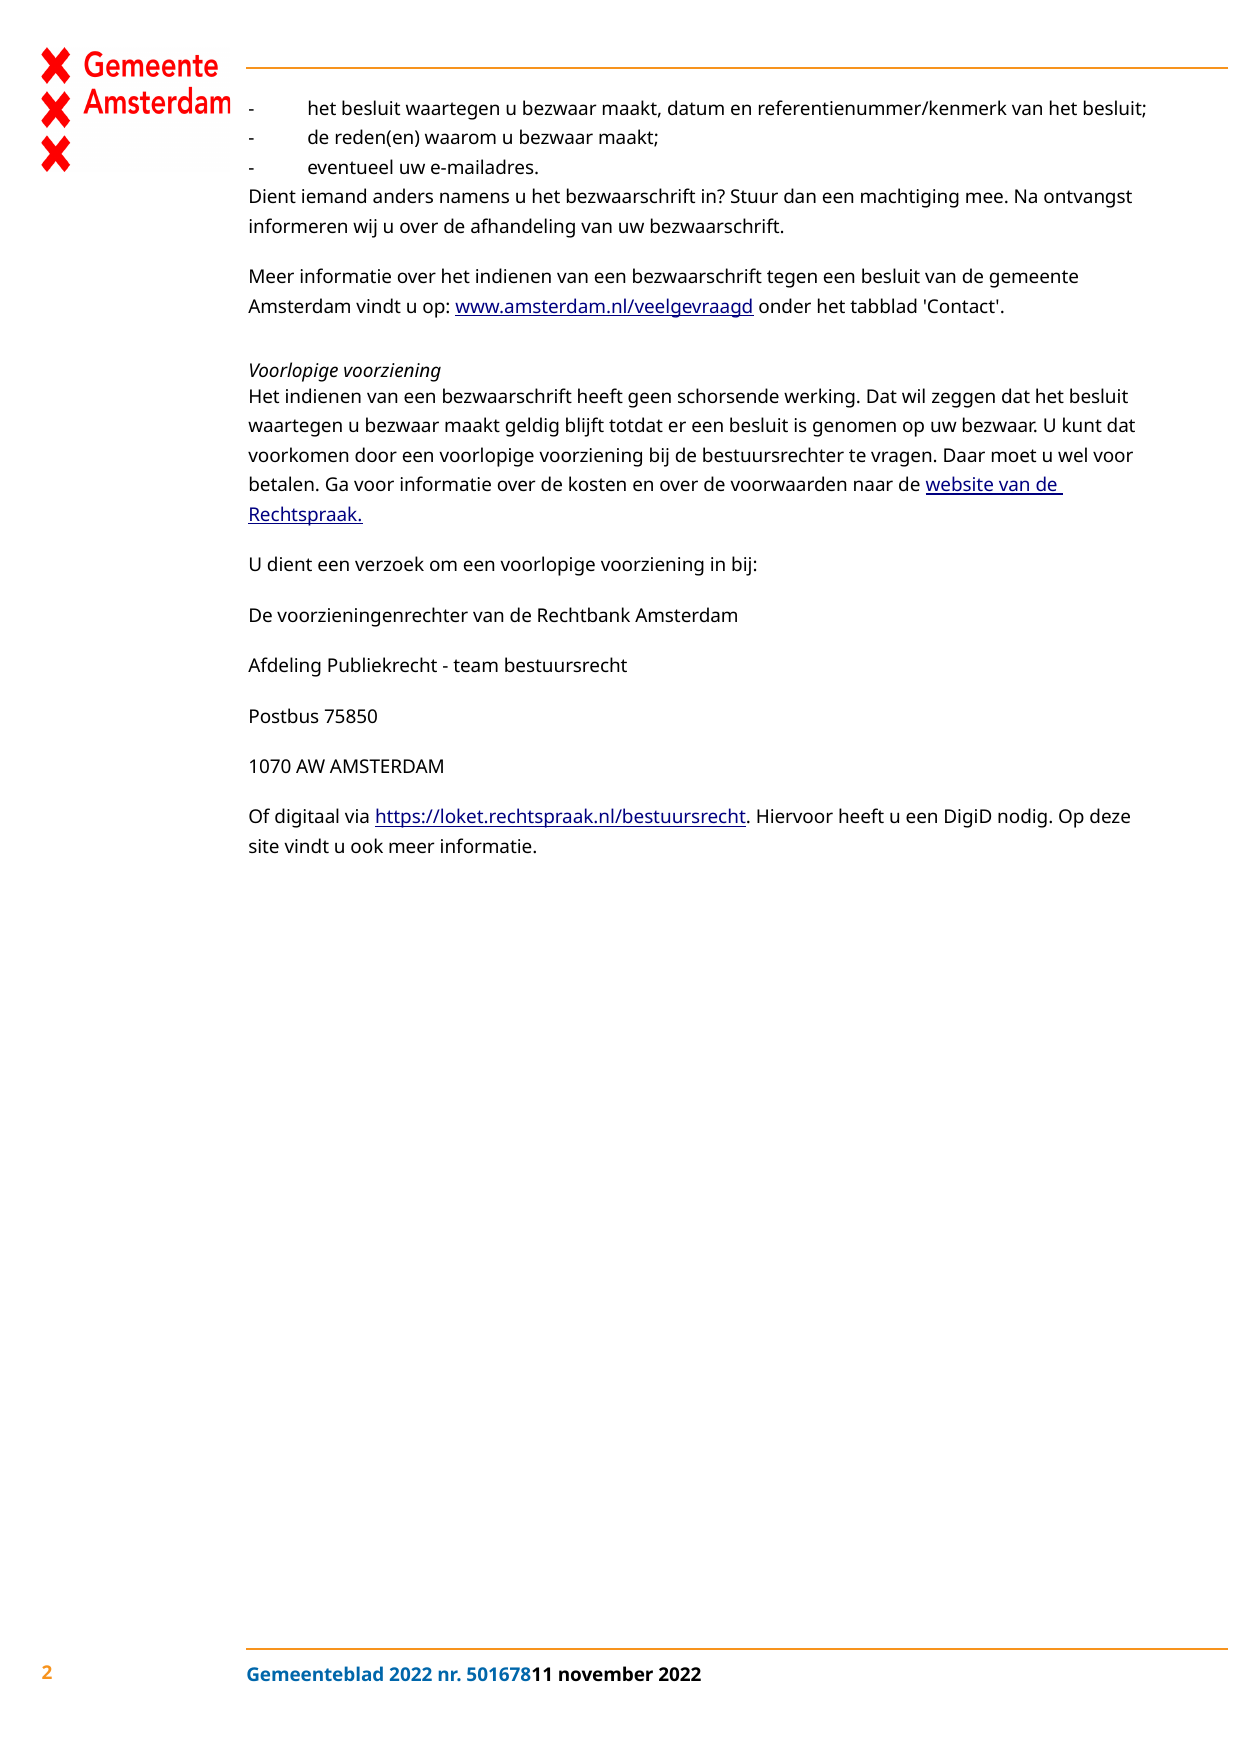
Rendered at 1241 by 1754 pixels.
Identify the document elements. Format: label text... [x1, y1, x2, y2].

text Voorlopige voorziening [248, 357, 1152, 383]
text Of digitaal via https://loket.rechtspraak.nl/bestuursrecht. Hiervoor heeft u een DigiD nodig. Op deze site vindt u ook meer informatie. [248, 804, 1152, 859]
picture [41, 47, 231, 172]
text Afdeling Publiekrecht - team bestuursrecht [248, 652, 1152, 678]
text Postbus 75850 [248, 703, 1152, 728]
text 1070 AW AMSTERDAM [248, 753, 1152, 779]
text U dient een verzoek om een voorlopige voorziening in bij: [248, 552, 1152, 577]
text Dient iemand anders namens u het bezwaarschrift in? Stuur dan een machtiging mee. Na ontvangst informeren wij u over de afhandeling van uw bezwaarschrift. [248, 183, 1152, 239]
list het besluit waartegen u bezwaar maakt, datum en referentienummer/kenmerk van het besluit; [248, 95, 1152, 121]
list eventueel uw e-mailadres. [248, 154, 1152, 180]
text Het indienen van een bezwaarschrift heeft geen schorsende werking. Dat wil zeggen dat het besluit waartegen u bezwaar maakt geldig blijft totdat er een besluit is genomen op uw bezwaar. U kunt dat voorkomen door een voorlopige voorziening bij de bestuursrechter te vragen. Daar moet u wel voor betalen. Ga voor informatie over de kosten en over de voorwaarden naar de website van de Rechtspraak. [248, 383, 1152, 527]
text Meer informatie over het indienen van een bezwaarschrift tegen een besluit van de gemeente Amsterdam vindt u op: www.amsterdam.nl/veelgevraagd onder het tabblad 'Contact'. [248, 263, 1152, 319]
text De voorzieningenrechter van de Rechtbank Amsterdam [248, 602, 1152, 628]
list de reden(en) waarom u bezwaar maakt; [248, 124, 1152, 150]
